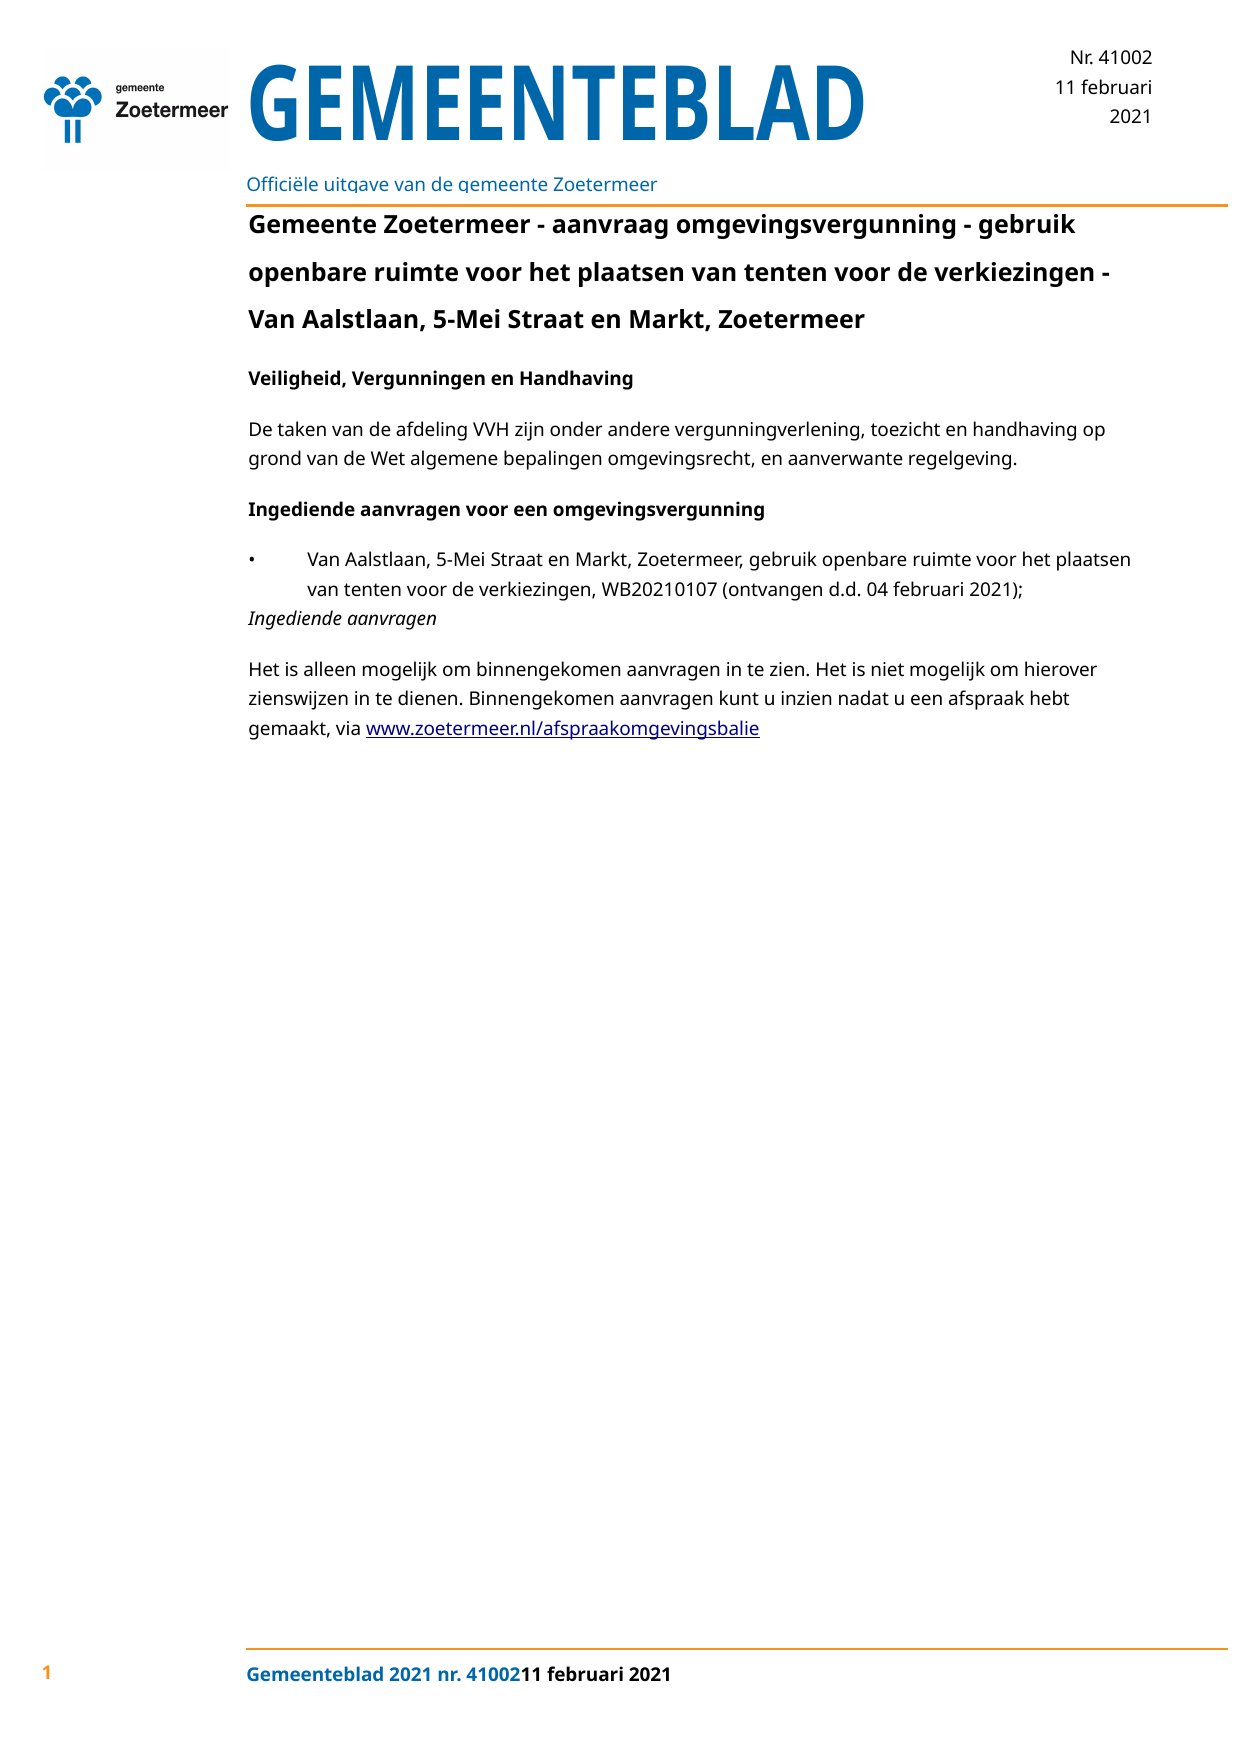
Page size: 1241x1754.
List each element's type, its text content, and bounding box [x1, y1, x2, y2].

text Gemeente Zoetermeer - aanvraag omgevingsvergunning - gebruik openbare ruimte voor het plaatsen van tenten voor de verkiezingen - Van Aalstlaan, 5-Mei Straat en Markt, Zoetermeer [248, 207, 1152, 336]
text Het is alleen mogelijk om binnengekomen aanvragen in te zien. Het is niet mogelijk om hierover zienswijzen in te dienen. Binnengekomen aanvragen kunt u inzien nadat u een afspraak hebt gemaakt, via www.zoetermeer.nl/afspraakomgevingsbalie [248, 656, 1152, 741]
text De taken van de afdeling VVH zijn onder andere vergunningverlening, toezicht en handhaving op grond van de Wet algemene bepalingen omgevingsrecht, en aanverwante regelgeving. [248, 416, 1152, 471]
picture [41, 47, 231, 172]
text Ingediende aanvragen voor een omgevingsvergunning [248, 496, 1152, 522]
text Veiligheid, Vergunningen en Handhaving [248, 366, 1152, 391]
text Ingediende aanvragen [248, 606, 1152, 631]
list Van Aalstlaan, 5-Mei Straat en Markt, Zoetermeer, gebruik openbare ruimte voor het plaatsen van tenten voor de verkiezingen, WB20210107 (ontvangen d.d. 04 februari 2021); [248, 546, 1152, 602]
